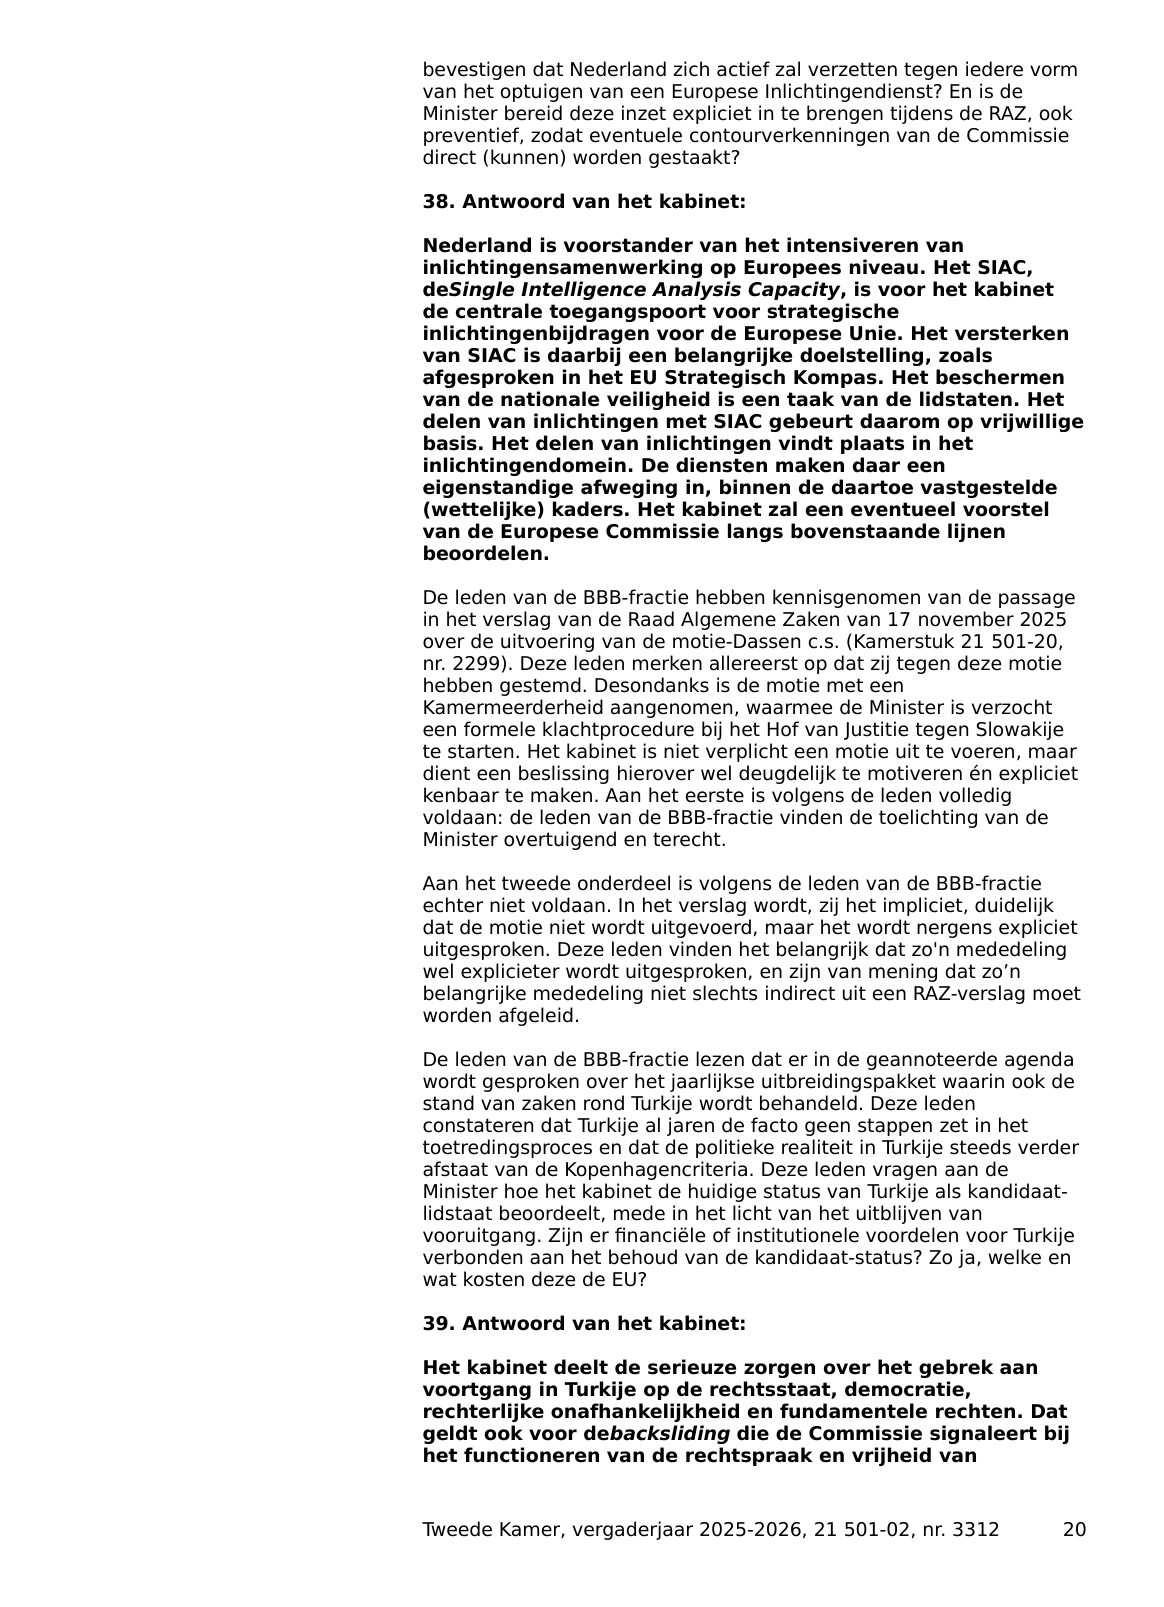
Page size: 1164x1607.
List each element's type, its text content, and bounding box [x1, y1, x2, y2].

text 39. Antwoord van het kabinet: [422, 1313, 1087, 1335]
text Nederland is voorstander van het intensiveren van inlichtingensamenwerking op Europees niveau. Het SIAC, deSingle Intelligence Analysis Capacity, is voor het kabinet de centrale toegangspoort voor strategische inlichtingenbijdragen voor de Europese Unie. Het versterken van SIAC is daarbij een belangrijke doelstelling, zoals afgesproken in het EU Strategisch Kompas. Het beschermen van de nationale veiligheid is een taak van de lidstaten. Het delen van inlichtingen met SIAC gebeurt daarom op vrijwillige basis. Het delen van inlichtingen vindt plaats in het inlichtingendomein. De diensten maken daar een eigenstandige afweging in, binnen de daartoe vastgestelde (wettelijke) kaders. Het kabinet zal een eventueel voorstel van de Europese Commissie langs bovenstaande lijnen beoordelen. [422, 235, 1087, 565]
text Het kabinet deelt de serieuze zorgen over het gebrek aan voortgang in Turkije op de rechtsstaat, democratie, rechterlijke onafhankelijkheid en fundamentele rechten. Dat geldt ook voor debacksliding die de Commissie signaleert bij het functioneren van de rechtspraak en vrijheid van [422, 1357, 1087, 1467]
text bevestigen dat Nederland zich actief zal verzetten tegen iedere vorm van het optuigen van een Europese Inlichtingendienst? En is de Minister bereid deze inzet expliciet in te brengen tijdens de RAZ, ook preventief, zodat eventuele contourverkenningen van de Commissie direct (kunnen) worden gestaakt? [422, 59, 1087, 169]
text De leden van de BBB-fractie lezen dat er in de geannoteerde agenda wordt gesproken over het jaarlijkse uitbreidingspakket waarin ook de stand van zaken rond Turkije wordt behandeld. Deze leden constateren dat Turkije al jaren de facto geen stappen zet in het toetredingsproces en dat de politieke realiteit in Turkije steeds verder afstaat van de Kopenhagencriteria. Deze leden vragen aan de Minister hoe het kabinet de huidige status van Turkije als kandidaat-lidstaat beoordeelt, mede in het licht van het uitblijven van vooruitgang. Zijn er financiële of institutionele voordelen voor Turkije verbonden aan het behoud van de kandidaat-status? Zo ja, welke en wat kosten deze de EU? [422, 1049, 1087, 1291]
text 38. Antwoord van het kabinet: [422, 191, 1087, 213]
text Aan het tweede onderdeel is volgens de leden van de BBB-fractie echter niet voldaan. In het verslag wordt, zij het impliciet, duidelijk dat de motie niet wordt uitgevoerd, maar het wordt nergens expliciet uitgesproken. Deze leden vinden het belangrijk dat zo'n mededeling wel explicieter wordt uitgesproken, en zijn van mening dat zo’n belangrijke mededeling niet slechts indirect uit een RAZ-verslag moet worden afgeleid. [422, 873, 1087, 1027]
text De leden van de BBB-fractie hebben kennisgenomen van de passage in het verslag van de Raad Algemene Zaken van 17 november 2025 over de uitvoering van de motie-Dassen c.s. (Kamerstuk 21 501-20, nr. 2299). Deze leden merken allereerst op dat zij tegen deze motie hebben gestemd. Desondanks is de motie met een Kamermeerderheid aangenomen, waarmee de Minister is verzocht een formele klachtprocedure bij het Hof van Justitie tegen Slowakije te starten. Het kabinet is niet verplicht een motie uit te voeren, maar dient een beslissing hierover wel deugdelijk te motiveren én expliciet kenbaar te maken. Aan het eerste is volgens de leden volledig voldaan: de leden van de BBB-fractie vinden de toelichting van de Minister overtuigend en terecht. [422, 587, 1087, 851]
